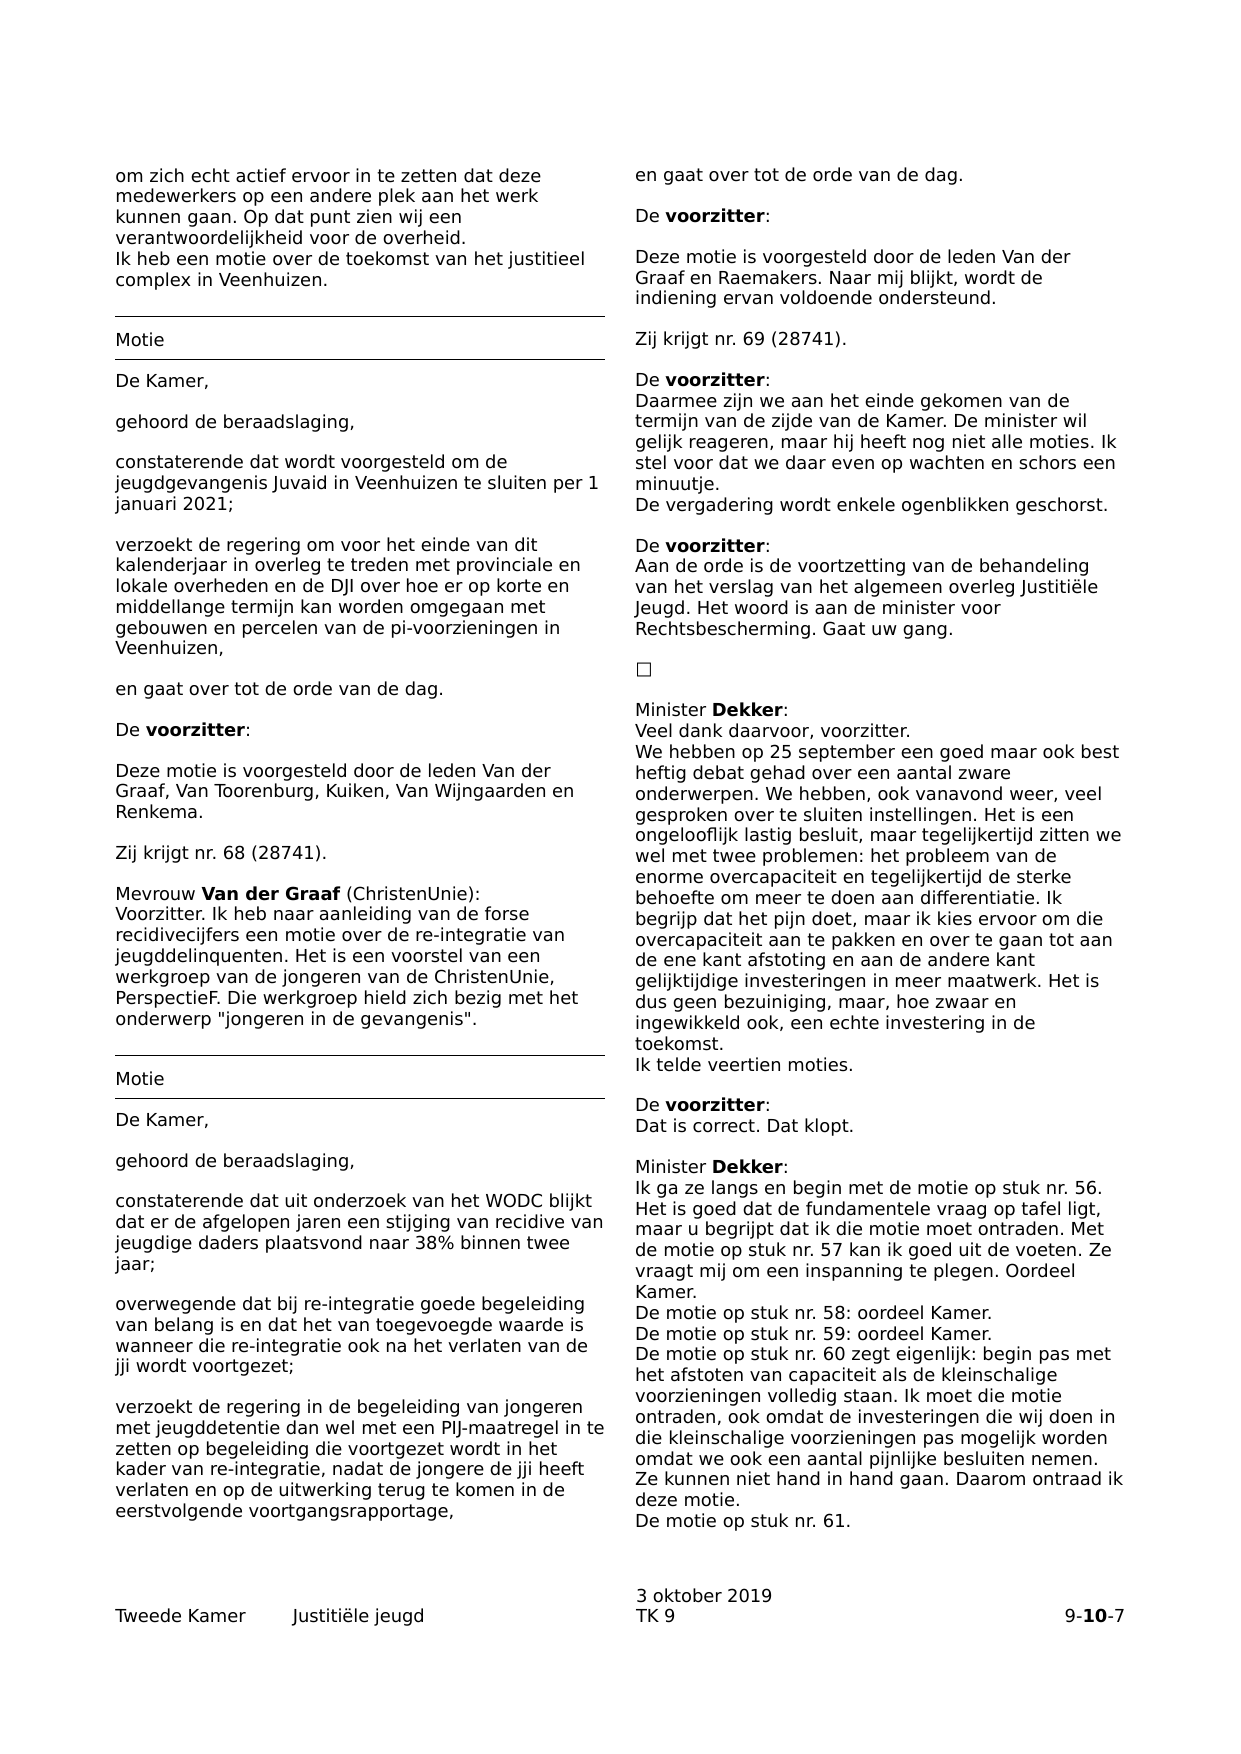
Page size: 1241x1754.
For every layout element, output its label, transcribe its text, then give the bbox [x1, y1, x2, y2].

text gehoord de beraadslaging, [115, 1150, 605, 1171]
text De voorzitter: [115, 720, 605, 740]
text Voorzitter. Ik heb naar aanleiding van de forse recidivecijfers een motie over de re-integratie van jeugddelinquenten. Het is een voorstel van een werkgroep van de jongeren van de ChristenUnie, PerspectieF. Die werkgroep hield zich bezig met het onderwerp "jongeren in de gevangenis". [115, 904, 605, 1029]
text Motie [115, 1069, 605, 1090]
text verzoekt de regering in de begeleiding van jongeren met jeugddetentie dan wel met een PIJ-maatregel in te zetten op begeleiding die voortgezet wordt in het kader van re-integratie, nadat de jongere de jji heeft verlaten en op de uitwerking terug te komen in de eerstvolgende voortgangsrapportage, [115, 1397, 605, 1521]
text en gaat over tot de orde van de dag. [635, 165, 1125, 186]
text De voorzitter: [635, 535, 1125, 556]
text Mevrouw Van der Graaf (ChristenUnie): [115, 883, 605, 904]
text De motie op stuk nr. 61. [635, 1511, 1125, 1532]
text Aan de orde is de voortzetting van de behandeling van het verslag van het algemeen overleg Justitiële Jeugd. Het woord is aan de minister voor Rechtsbescherming. Gaat uw gang. [635, 556, 1125, 639]
text constaterende dat wordt voorgesteld om de jeugdgevangenis Juvaid in Veenhuizen te sluiten per 1 januari 2021; [115, 452, 605, 514]
text Zij krijgt nr. 69 (28741). [635, 329, 1125, 350]
text De Kamer, [115, 1110, 605, 1130]
text Ik ga ze langs en begin met de motie op stuk nr. 56. Het is goed dat de fundamentele vraag op tafel ligt, maar u begrijpt dat ik die motie moet ontraden. Met de motie op stuk nr. 57 kan ik goed uit de voeten. Ze vraagt mij om een inspanning te plegen. Oordeel Kamer. [635, 1177, 1125, 1302]
text verzoekt de regering om voor het einde van dit kalenderjaar in overleg te treden met provinciale en lokale overheden en de DJI over hoe er op korte en middellange termijn kan worden omgegaan met gebouwen en percelen van de pi-voorzieningen in Veenhuizen, [115, 534, 605, 659]
text Zij krijgt nr. 68 (28741). [115, 843, 605, 863]
text Deze motie is voorgesteld door de leden Van der Graaf, Van Toorenburg, Kuiken, Van Wijngaarden en Renkema. [115, 760, 605, 823]
text om zich echt actief ervoor in te zetten dat deze medewerkers op een andere plek aan het werk kunnen gaan. Op dat punt zien wij een verantwoordelijkheid voor de overheid. [115, 165, 605, 249]
text Veel dank daarvoor, voorzitter. [635, 721, 1125, 742]
text Minister Dekker: [635, 1157, 1125, 1177]
text De Kamer, [115, 371, 605, 392]
text Daarmee zijn we aan het einde gekomen van de termijn van de zijde van de Kamer. De minister wil gelijk reageren, maar hij heeft nog niet alle moties. Ik stel voor dat we daar even op wachten en schors een minuutje. [635, 390, 1125, 494]
text Dat is correct. Dat klopt. [635, 1116, 1125, 1137]
text Deze motie is voorgesteld door de leden Van der Graaf en Raemakers. Naar mij blijkt, wordt de indiening ervan voldoende ondersteund. [635, 247, 1125, 309]
text Ik telde veertien moties. [635, 1054, 1125, 1075]
text We hebben op 25 september een goed maar ook best heftig debat gehad over een aantal zware onderwerpen. We hebben, ook vanavond weer, veel gesproken over te sluiten instellingen. Het is een ongelooflijk lastig besluit, maar tegelijkertijd zitten we wel met twee problemen: het probleem van de enorme overcapaciteit en tegelijkertijd de sterke behoefte om meer te doen aan differentiatie. Ik begrijp dat het pijn doet, maar ik kies ervoor om die overcapaciteit aan te pakken en over te gaan tot aan de ene kant afstoting en aan de andere kant gelijktijdige investeringen in meer maatwerk. Het is dus geen bezuiniging, maar, hoe zwaar en ingewikkeld ook, een echte investering in de toekomst. [635, 742, 1125, 1054]
text De vergadering wordt enkele ogenblikken geschorst. [635, 494, 1125, 515]
text en gaat over tot de orde van de dag. [115, 679, 605, 700]
text De voorzitter: [635, 1095, 1125, 1116]
text ⬜ [635, 659, 1125, 680]
text De motie op stuk nr. 60 zegt eigenlijk: begin pas met het afstoten van capaciteit als de kleinschalige voorzieningen volledig staan. Ik moet die motie ontraden, ook omdat de investeringen die wij doen in die kleinschalige voorzieningen pas mogelijk worden omdat we ook een aantal pijnlijke besluiten nemen. Ze kunnen niet hand in hand gaan. Daarom ontraad ik deze motie. [635, 1344, 1125, 1511]
text Ik heb een motie over de toekomst van het justitieel complex in Veenhuizen. [115, 249, 605, 290]
text constaterende dat uit onderzoek van het WODC blijkt dat er de afgelopen jaren een stijging van recidive van jeugdige daders plaatsvond naar 38% binnen twee jaar; [115, 1191, 605, 1274]
text Minister Dekker: [635, 700, 1125, 721]
text De voorzitter: [635, 206, 1125, 227]
text De voorzitter: [635, 370, 1125, 390]
text De motie op stuk nr. 59: oordeel Kamer. [635, 1323, 1125, 1344]
text gehoord de beraadslaging, [115, 412, 605, 432]
text Motie [115, 330, 605, 351]
text overwegende dat bij re-integratie goede begeleiding van belang is en dat het van toegevoegde waarde is wanneer die re-integratie ook na het verlaten van de jji wordt voortgezet; [115, 1294, 605, 1377]
text De motie op stuk nr. 58: oordeel Kamer. [635, 1302, 1125, 1323]
